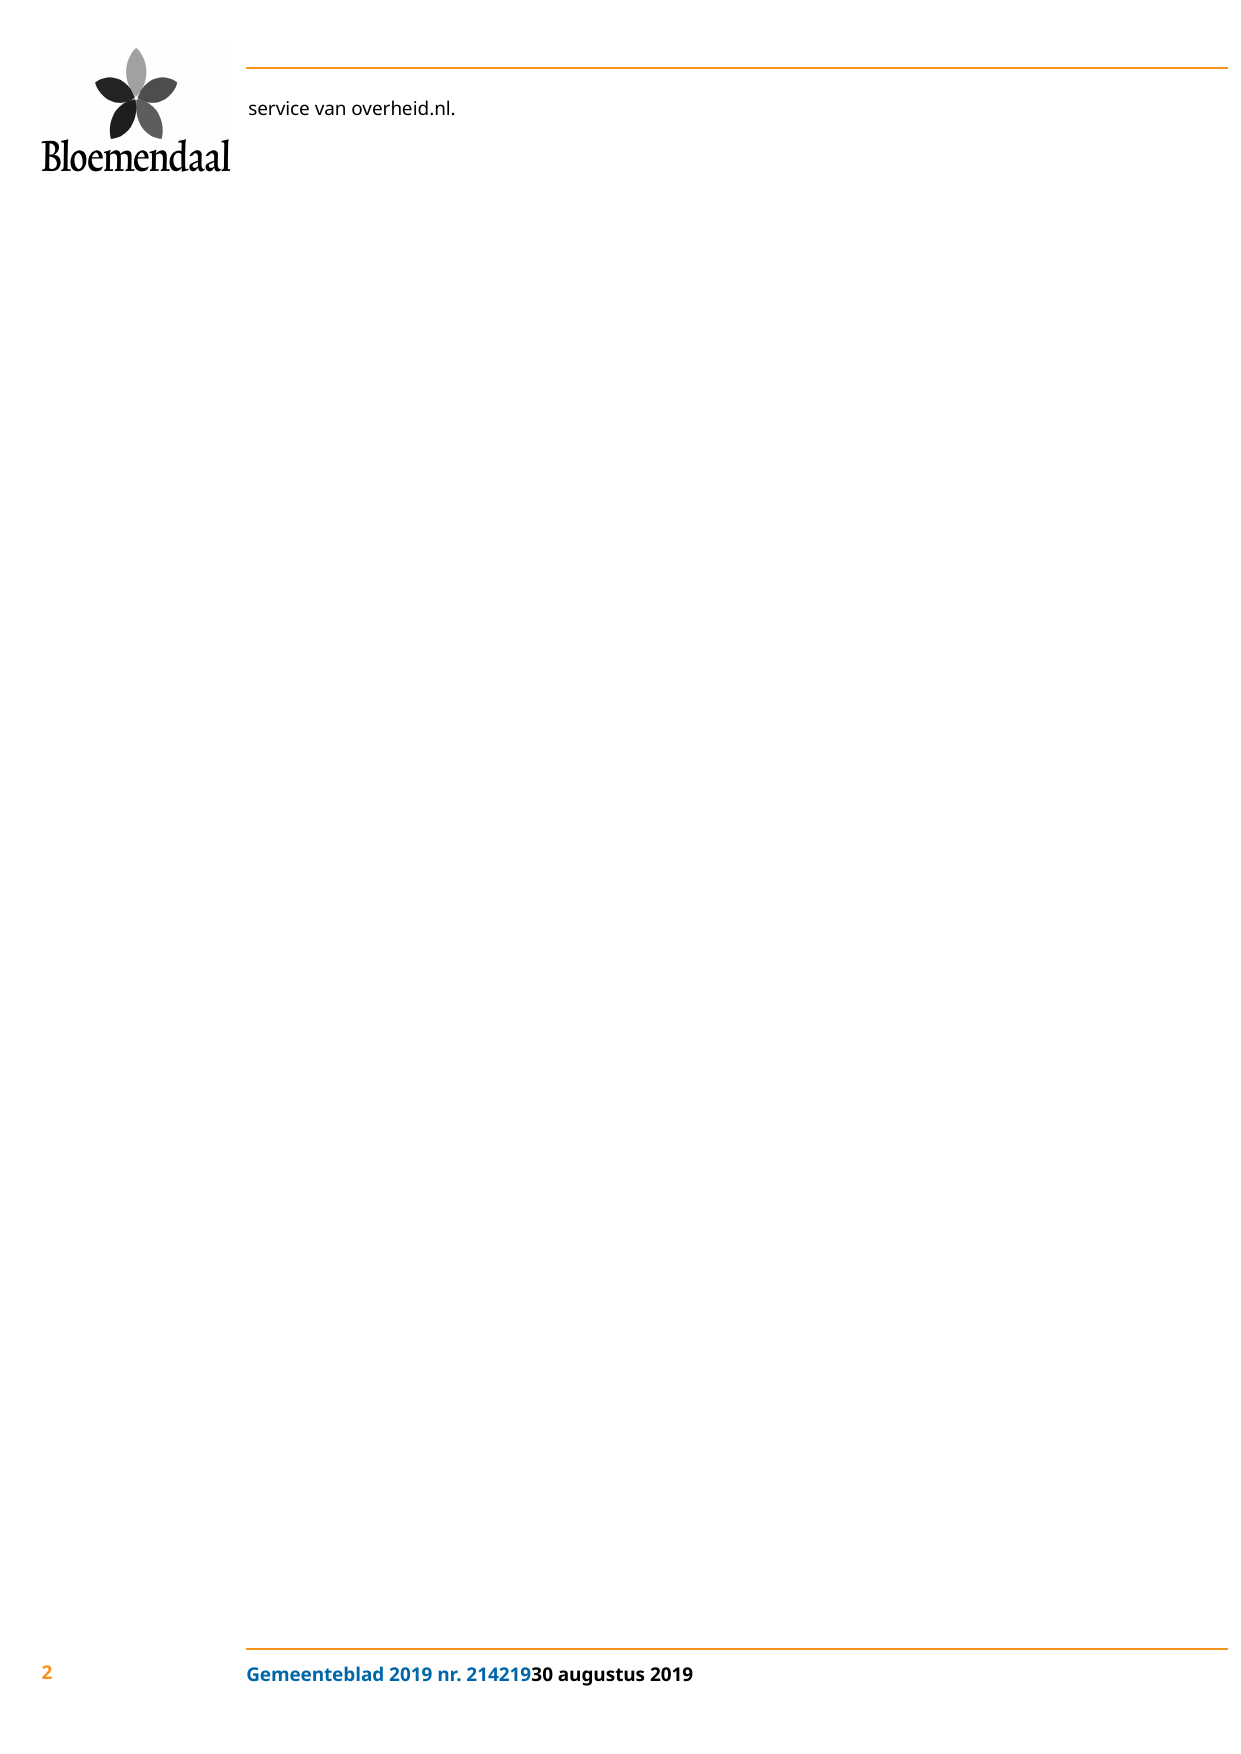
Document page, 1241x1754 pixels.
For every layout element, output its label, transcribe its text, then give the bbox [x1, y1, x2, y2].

text service van overheid.nl. [248, 95, 1152, 121]
picture [41, 47, 231, 172]
